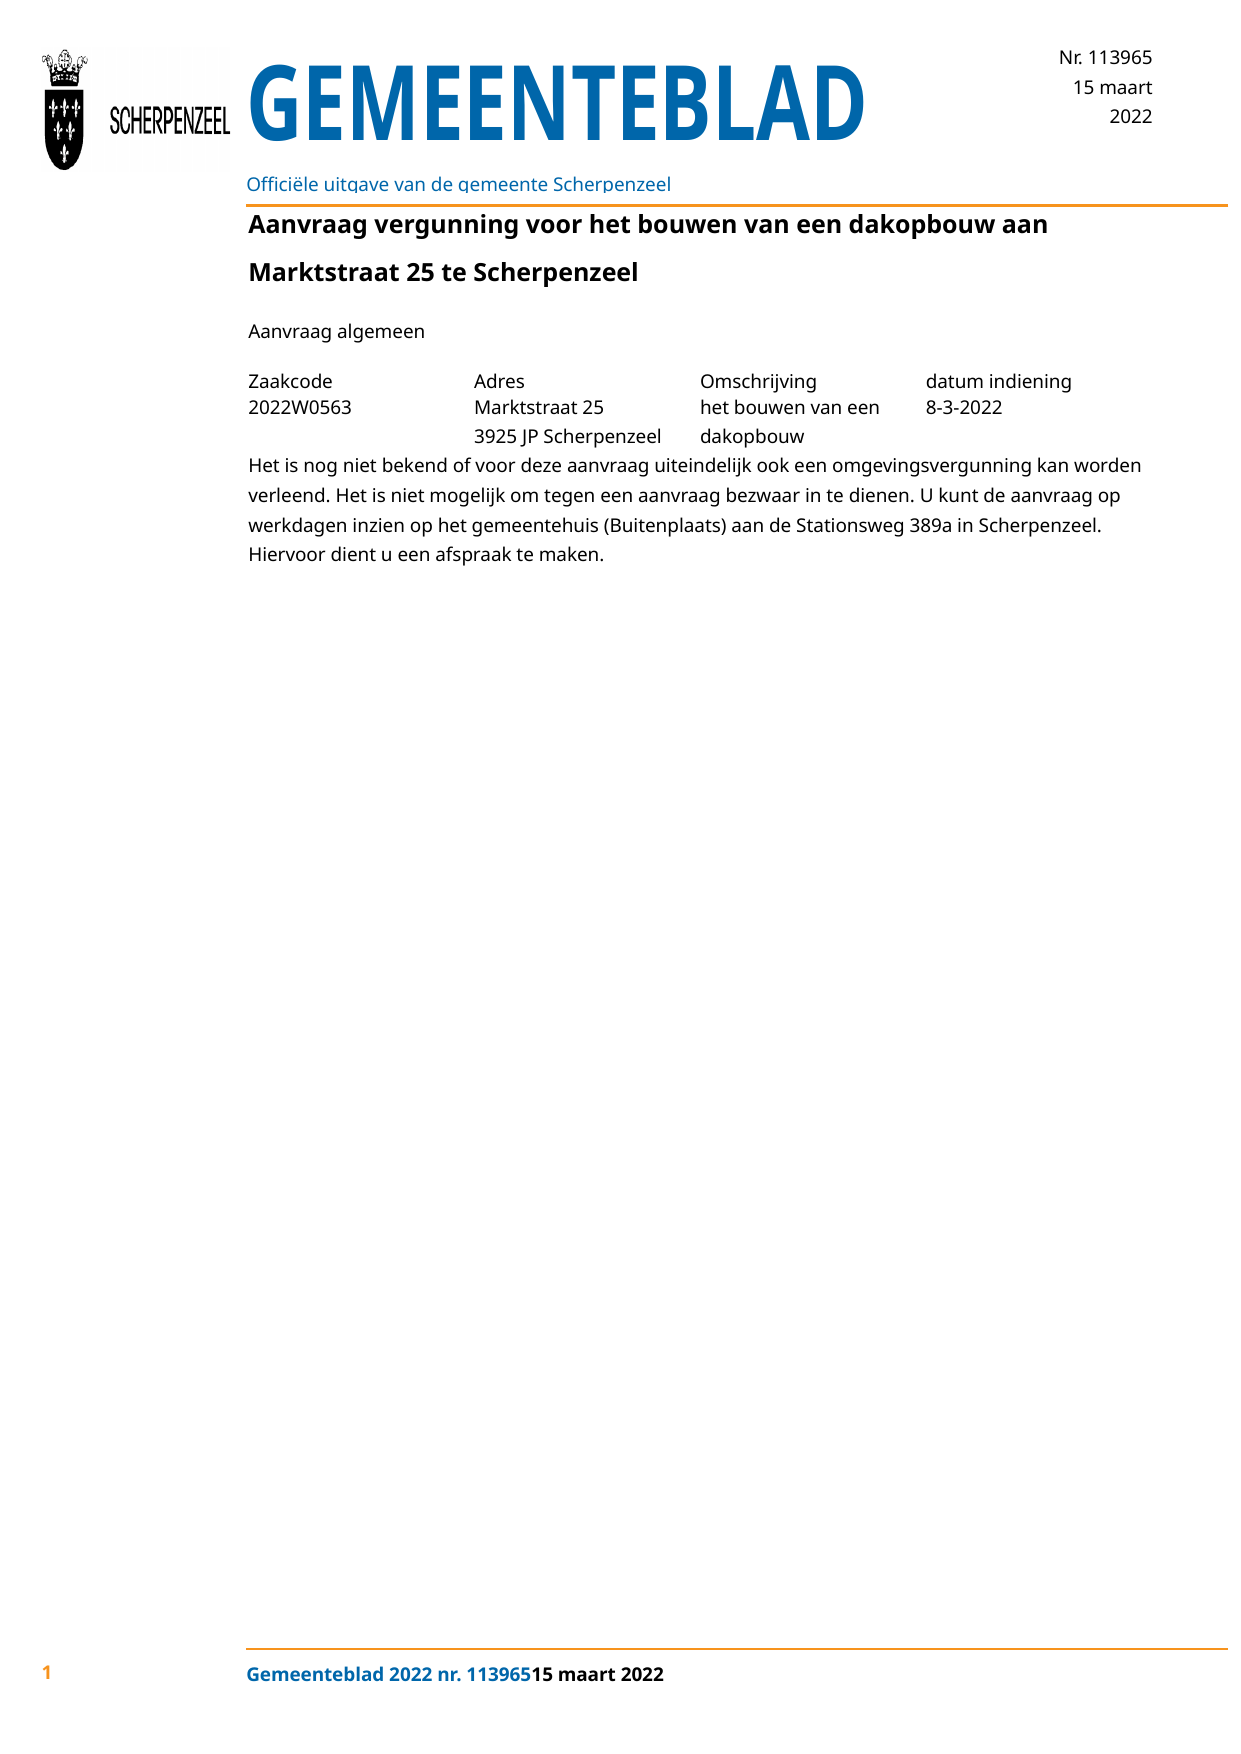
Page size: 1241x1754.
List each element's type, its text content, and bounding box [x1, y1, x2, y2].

text Aanvraag vergunning voor het bouwen van een dakopbouw aan Marktstraat 25 te Scherpenzeel [248, 207, 1152, 288]
text Aanvraag algemeen [248, 318, 1152, 344]
table_header datum indiening [926, 369, 1152, 394]
text Het is nog niet bekend of voor deze aanvraag uiteindelijk ook een omgevingsvergunning kan worden verleend. Het is niet mogelijk om tegen een aanvraag bezwaar in te dienen. U kunt de aanvraag op werkdagen inzien op het gemeentehuis (Buitenplaats) aan de Stationsweg 389a in Scherpenzeel. Hiervoor dient u een afspraak te maken. [248, 453, 1152, 567]
table_header Adres [474, 369, 700, 394]
table_cell Marktstraat 25 3925 JP Scherpenzeel [474, 394, 700, 449]
table_cell 8-3-2022 [926, 394, 1152, 449]
table_header Zaakcode [248, 369, 474, 394]
picture [41, 47, 231, 172]
table_cell het bouwen van een dakopbouw [700, 394, 926, 449]
table_cell 2022W0563 [248, 394, 474, 449]
table_header Omschrijving [700, 369, 926, 394]
